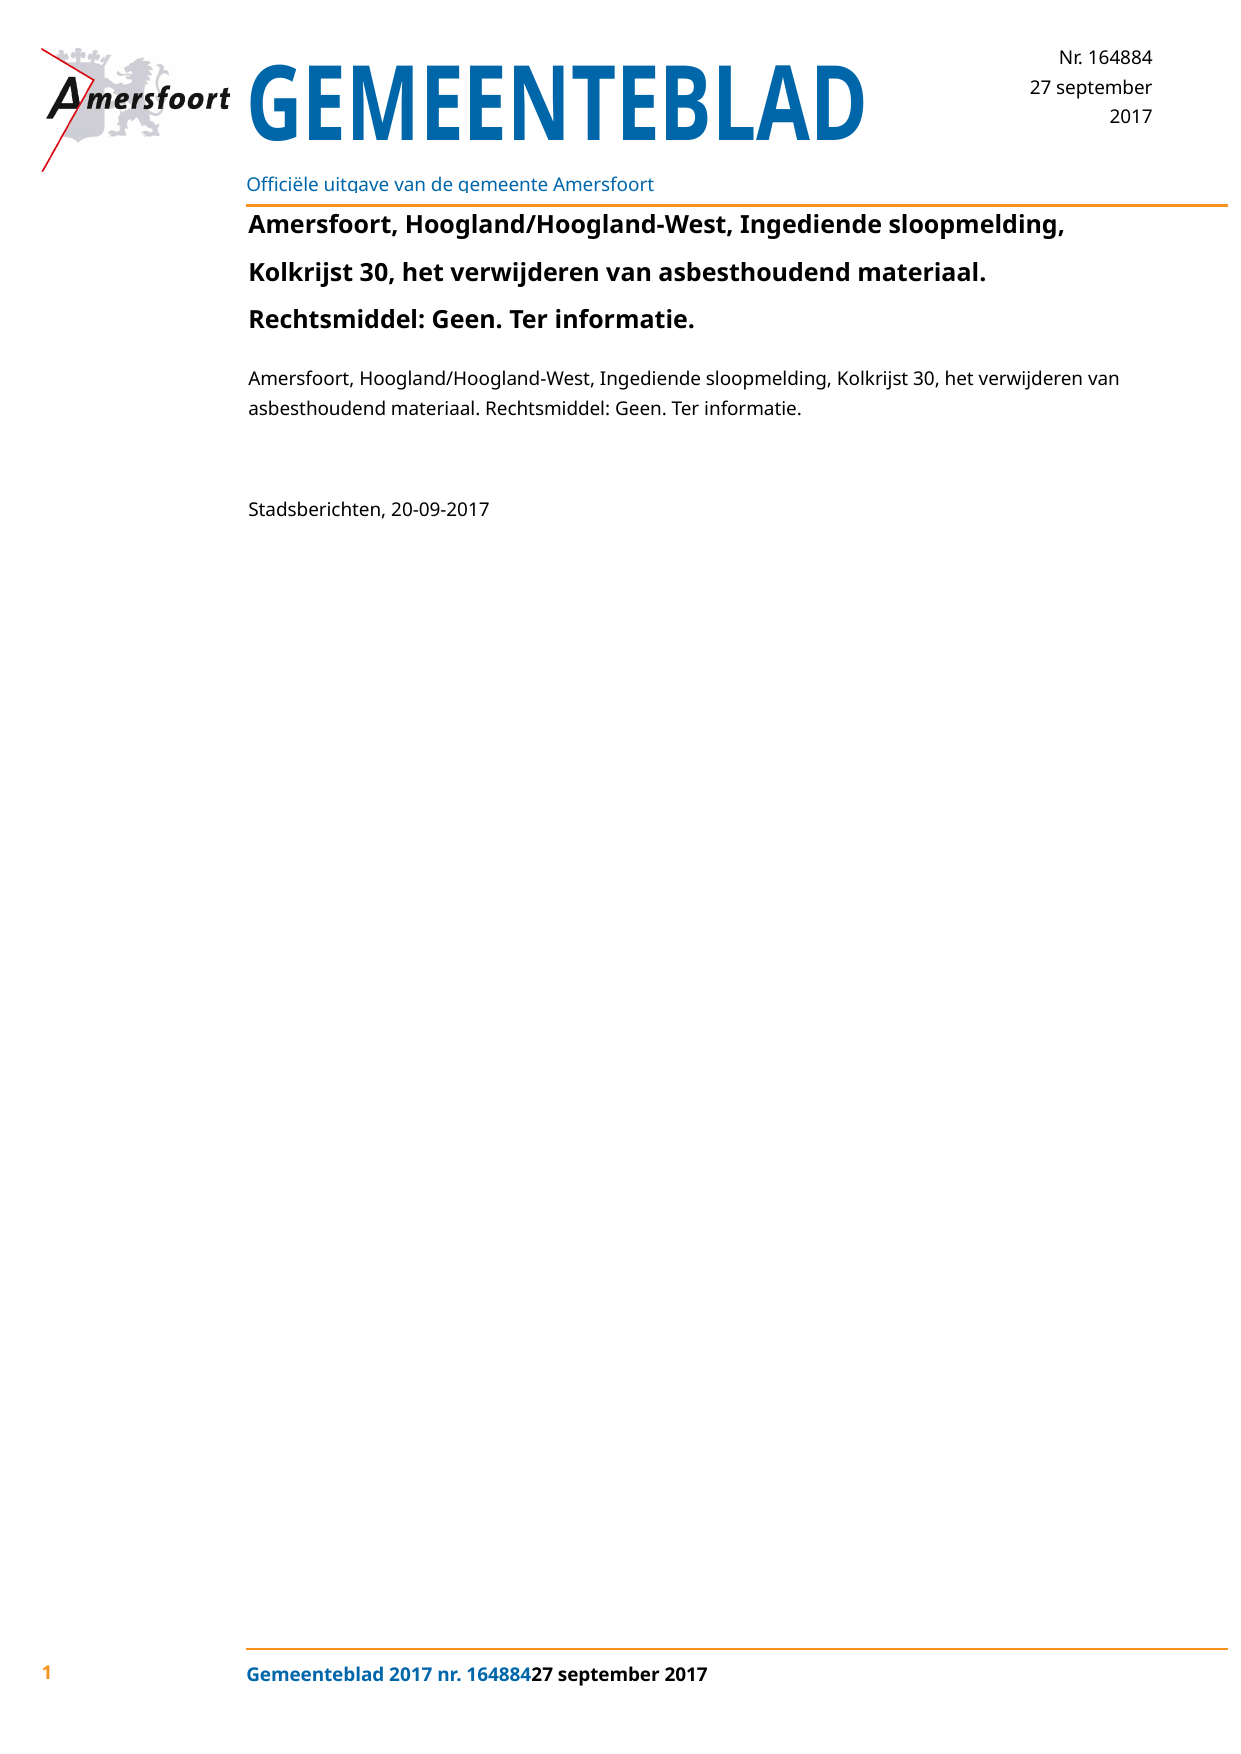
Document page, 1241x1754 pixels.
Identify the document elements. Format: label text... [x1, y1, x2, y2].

text Amersfoort, Hoogland/Hoogland-West, Ingediende sloopmelding, Kolkrijst 30, het verwijderen van asbesthoudend materiaal. Rechtsmiddel: Geen. Ter informatie. [248, 207, 1152, 336]
picture [41, 47, 231, 172]
text Amersfoort, Hoogland/Hoogland-West, Ingediende sloopmelding, Kolkrijst 30, het verwijderen van asbesthoudend materiaal. Rechtsmiddel: Geen. Ter informatie. [248, 366, 1152, 421]
text Stadsberichten, 20-09-2017 [248, 496, 1152, 522]
